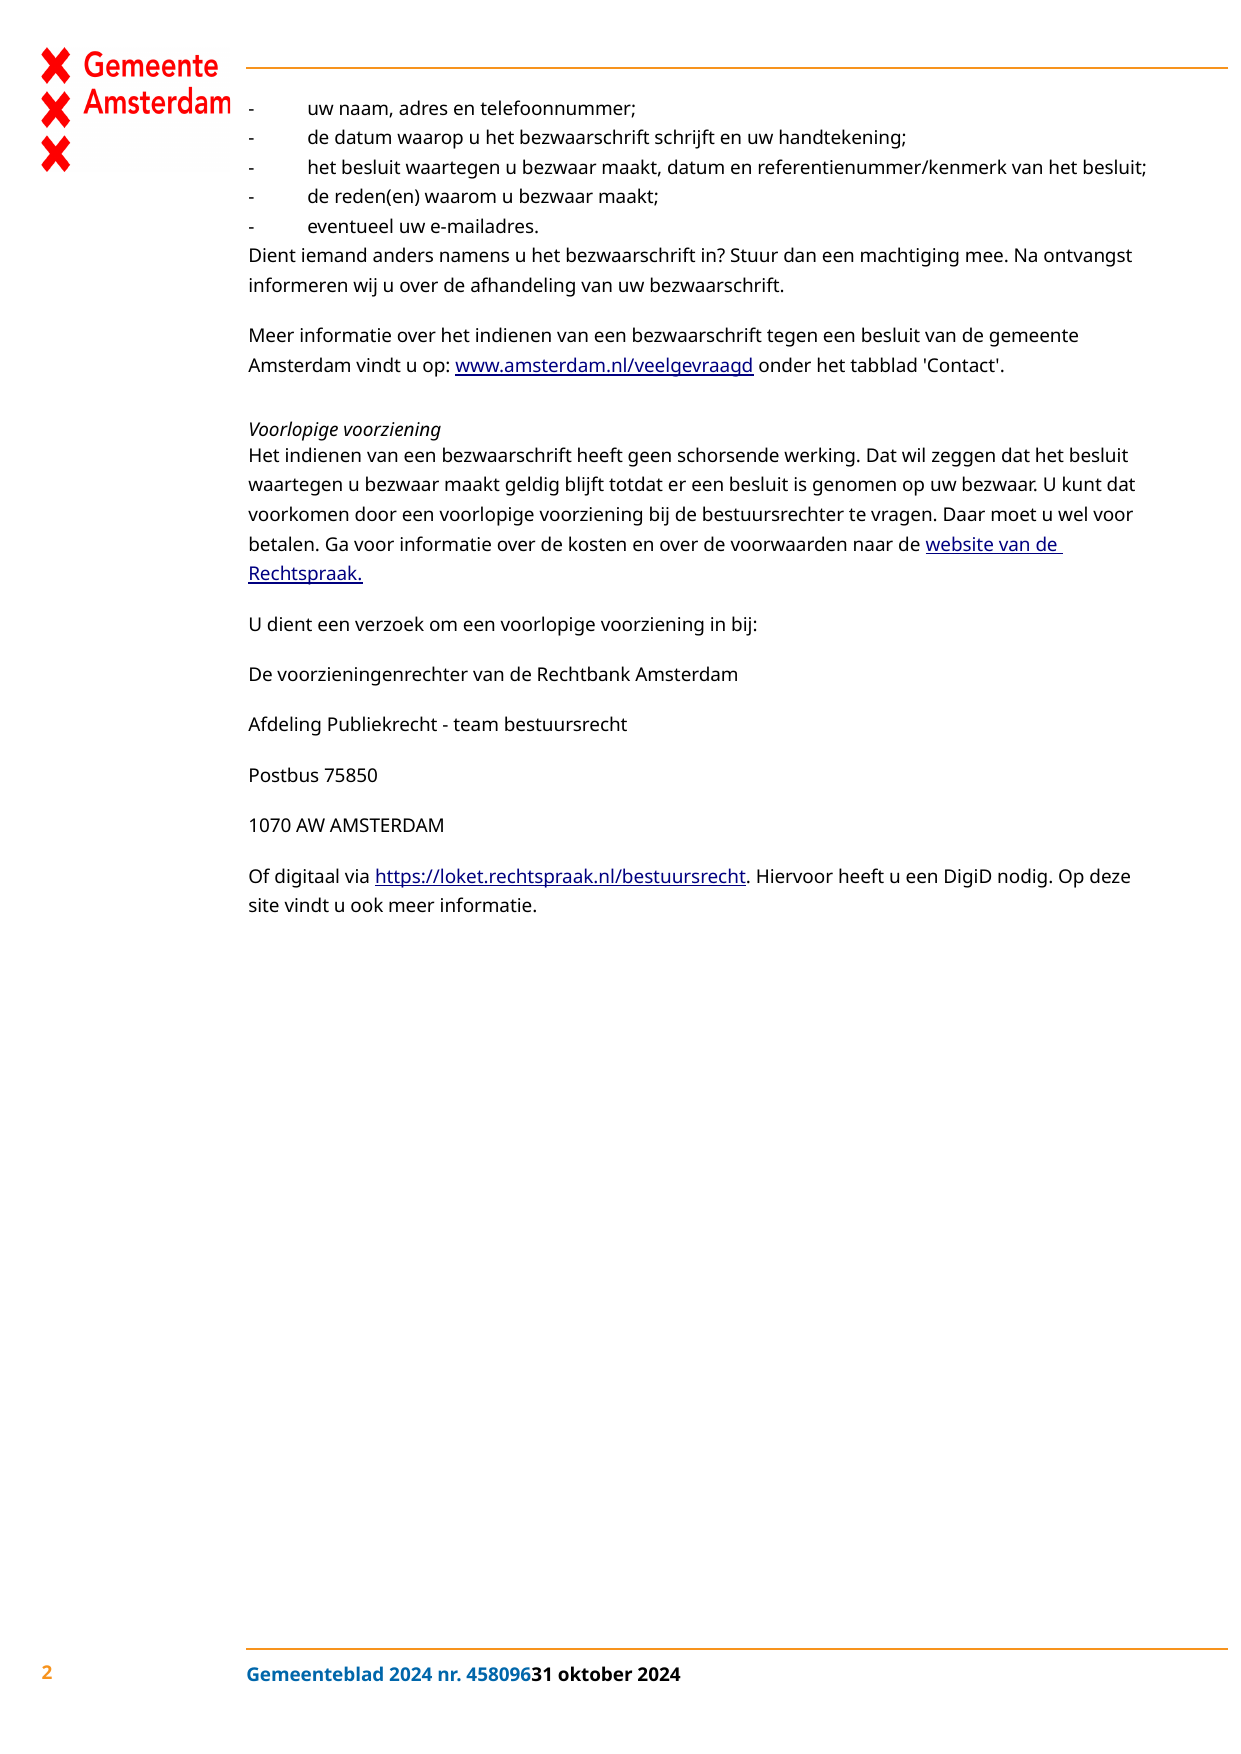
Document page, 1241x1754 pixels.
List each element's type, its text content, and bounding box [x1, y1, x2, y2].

text De voorzieningenrechter van de Rechtbank Amsterdam [248, 661, 1152, 687]
text Voorlopige voorziening [248, 416, 1152, 442]
text Meer informatie over het indienen van een bezwaarschrift tegen een besluit van de gemeente Amsterdam vindt u op: www.amsterdam.nl/veelgevraagd onder het tabblad 'Contact'. [248, 323, 1152, 378]
list de datum waarop u het bezwaarschrift schrijft en uw handtekening; [248, 124, 1152, 150]
list eventueel uw e-mailadres. [248, 213, 1152, 239]
text Of digitaal via https://loket.rechtspraak.nl/bestuursrecht. Hiervoor heeft u een DigiD nodig. Op deze site vindt u ook meer informatie. [248, 863, 1152, 918]
list de reden(en) waarom u bezwaar maakt; [248, 183, 1152, 209]
list het besluit waartegen u bezwaar maakt, datum en referentienummer/kenmerk van het besluit; [248, 154, 1152, 180]
list uw naam, adres en telefoonnummer; [248, 95, 1152, 121]
text Postbus 75850 [248, 762, 1152, 788]
picture [41, 47, 231, 172]
text Afdeling Publiekrecht - team bestuursrecht [248, 712, 1152, 737]
text Dient iemand anders namens u het bezwaarschrift in? Stuur dan een machtiging mee. Na ontvangst informeren wij u over de afhandeling van uw bezwaarschrift. [248, 243, 1152, 298]
text U dient een verzoek om een voorlopige voorziening in bij: [248, 611, 1152, 636]
text Het indienen van een bezwaarschrift heeft geen schorsende werking. Dat wil zeggen dat het besluit waartegen u bezwaar maakt geldig blijft totdat er een besluit is genomen op uw bezwaar. U kunt dat voorkomen door een voorlopige voorziening bij de bestuursrechter te vragen. Daar moet u wel voor betalen. Ga voor informatie over de kosten en over de voorwaarden naar de website van de Rechtspraak. [248, 442, 1152, 586]
text 1070 AW AMSTERDAM [248, 812, 1152, 838]
